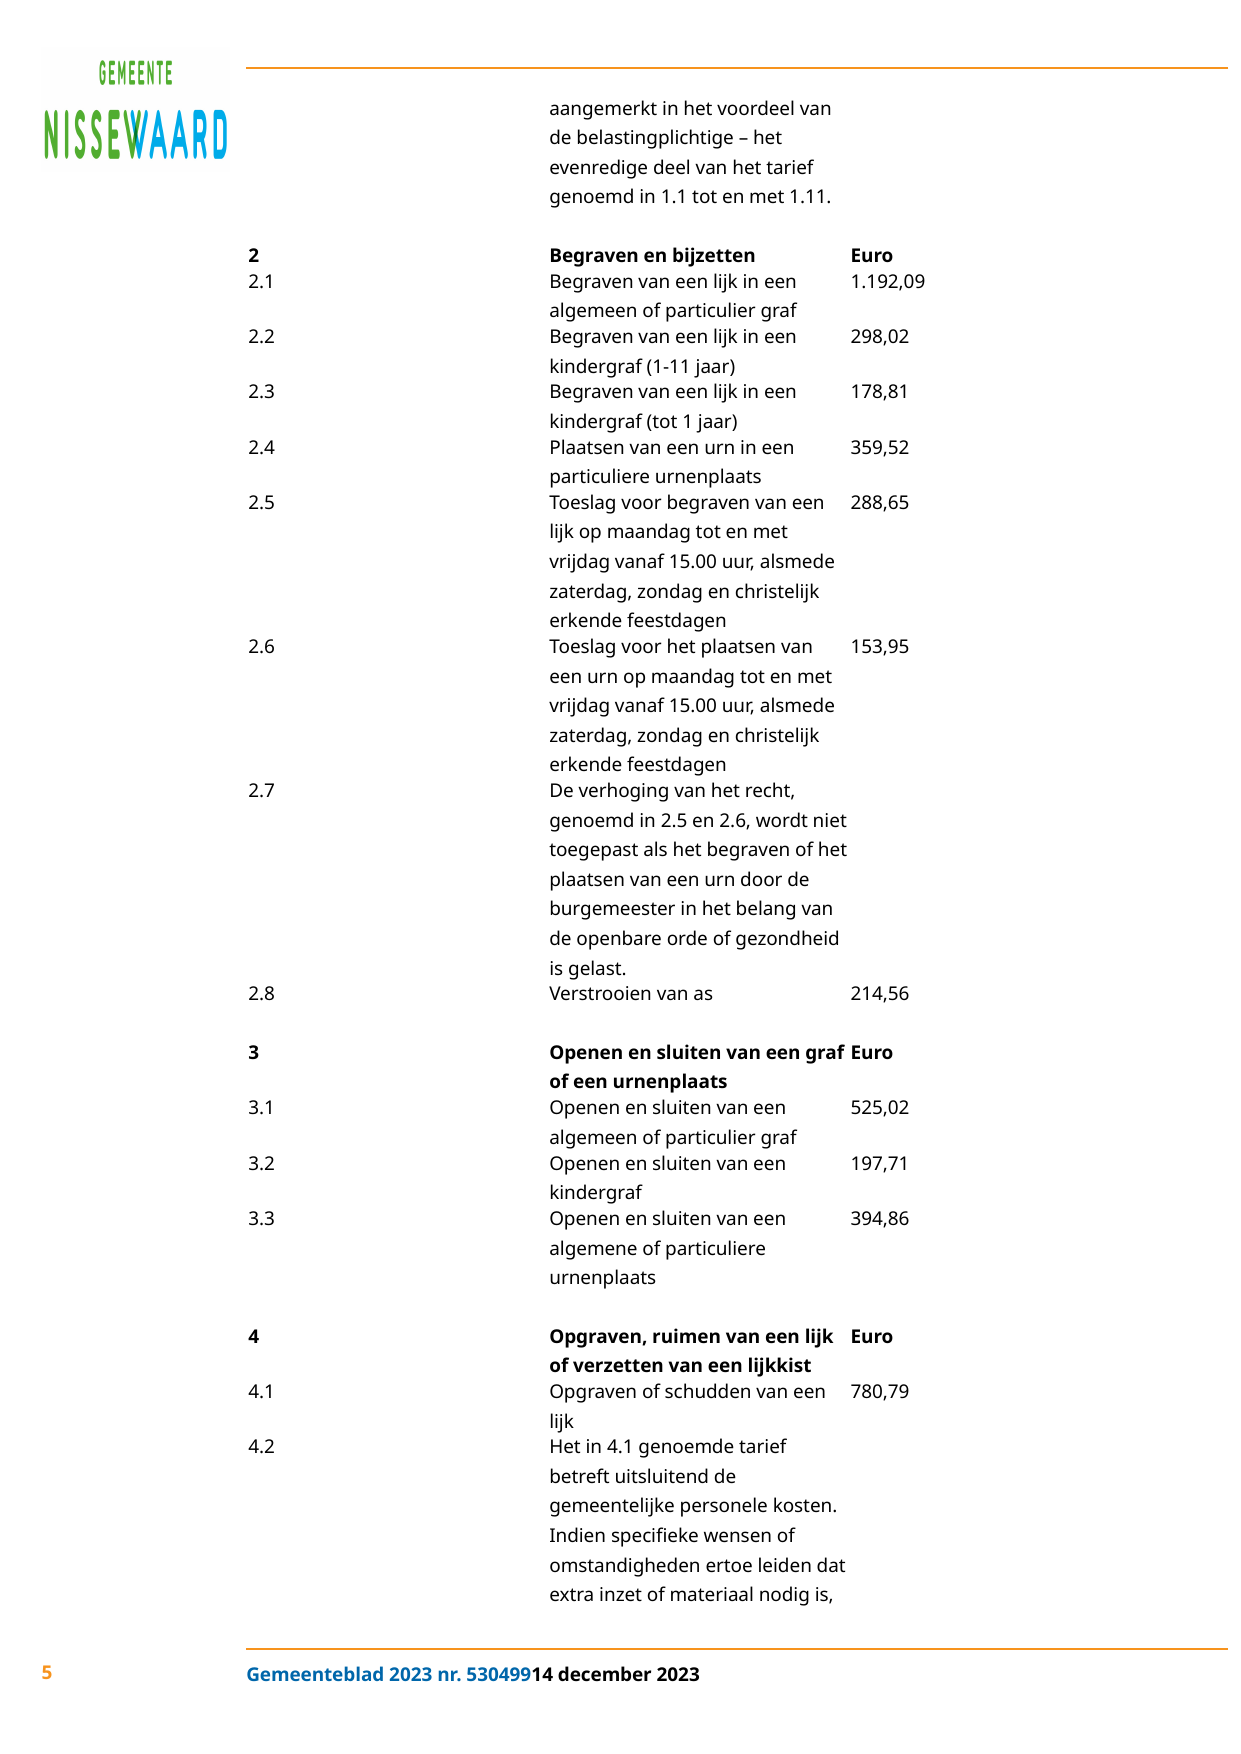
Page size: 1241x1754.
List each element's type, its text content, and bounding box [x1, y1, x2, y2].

table_header 3 [248, 1039, 549, 1094]
table_cell 525,02 [850, 1095, 1152, 1150]
table_cell 3.3 [248, 1205, 549, 1290]
table_cell [850, 95, 1152, 209]
table_cell 780,79 [850, 1378, 1152, 1433]
table_cell Begraven van een lijk in een kindergraf (1-11 jaar) [549, 323, 850, 378]
table_cell 4.2 [248, 1434, 549, 1607]
table_cell Het in 4.1 genoemde tarief betreft uitsluitend de gemeentelijke personele kosten. Indien specifieke wensen of omstandigheden ertoe leiden dat extra inzet of materiaal nodig is, [549, 1434, 850, 1607]
table_cell 359,52 [850, 434, 1152, 489]
table_cell Openen en sluiten van een algemeen of particulier graf [549, 1095, 850, 1150]
table_cell [248, 95, 549, 209]
table_cell 2.2 [248, 323, 549, 378]
table_cell 298,02 [850, 323, 1152, 378]
table_cell aangemerkt in het voordeel van de belastingplichtige – het evenredige deel van het tarief genoemd in 1.1 tot en met 1.11. [549, 95, 850, 209]
table_cell 2.7 [248, 777, 549, 981]
table_cell 2.4 [248, 434, 549, 489]
table_header Euro [850, 1323, 1152, 1378]
table_cell 197,71 [850, 1150, 1152, 1205]
table_header Openen en sluiten van een graf of een urnenplaats [549, 1039, 850, 1094]
table_cell 2.6 [248, 633, 549, 777]
table_cell 2.5 [248, 489, 549, 633]
table_header 2 [248, 242, 549, 268]
table_cell De verhoging van het recht, genoemd in 2.5 en 2.6, wordt niet toegepast als het begraven of het plaatsen van een urn door de burgemeester in het belang van de openbare orde of gezondheid is gelast. [549, 777, 850, 981]
table_cell Toeslag voor het plaatsen van een urn op maandag tot en met vrijdag vanaf 15.00 uur, alsmede zaterdag, zondag en christelijk erkende feestdagen [549, 633, 850, 777]
table_cell 4.1 [248, 1378, 549, 1433]
table_cell Begraven van een lijk in een algemeen of particulier graf [549, 268, 850, 323]
table_cell 178,81 [850, 379, 1152, 434]
table_cell 3.2 [248, 1150, 549, 1205]
table_cell Verstrooien van as [549, 981, 850, 1006]
table_header Opgraven, ruimen van een lijk of verzetten van een lijkkist [549, 1323, 850, 1378]
table_cell [850, 777, 1152, 981]
table_cell 153,95 [850, 633, 1152, 777]
table_header 4 [248, 1323, 549, 1378]
table_header Euro [850, 1039, 1152, 1094]
table_cell Openen en sluiten van een algemene of particuliere urnenplaats [549, 1205, 850, 1290]
table_cell Begraven van een lijk in een kindergraf (tot 1 jaar) [549, 379, 850, 434]
table_cell Opgraven of schudden van een lijk [549, 1378, 850, 1433]
table_cell [850, 1434, 1152, 1607]
picture [41, 47, 231, 172]
table_cell 394,86 [850, 1205, 1152, 1290]
table_cell 2.1 [248, 268, 549, 323]
table_cell 288,65 [850, 489, 1152, 633]
table_cell Plaatsen van een urn in een particuliere urnenplaats [549, 434, 850, 489]
table_cell 3.1 [248, 1095, 549, 1150]
table_cell 2.8 [248, 981, 549, 1006]
table_header Euro [850, 242, 1152, 268]
table_cell 2.3 [248, 379, 549, 434]
table_header Begraven en bijzetten [549, 242, 850, 268]
table_cell 214,56 [850, 981, 1152, 1006]
table_cell 1.192,09 [850, 268, 1152, 323]
table_cell Toeslag voor begraven van een lijk op maandag tot en met vrijdag vanaf 15.00 uur, alsmede zaterdag, zondag en christelijk erkende feestdagen [549, 489, 850, 633]
table_cell Openen en sluiten van een kindergraf [549, 1150, 850, 1205]
